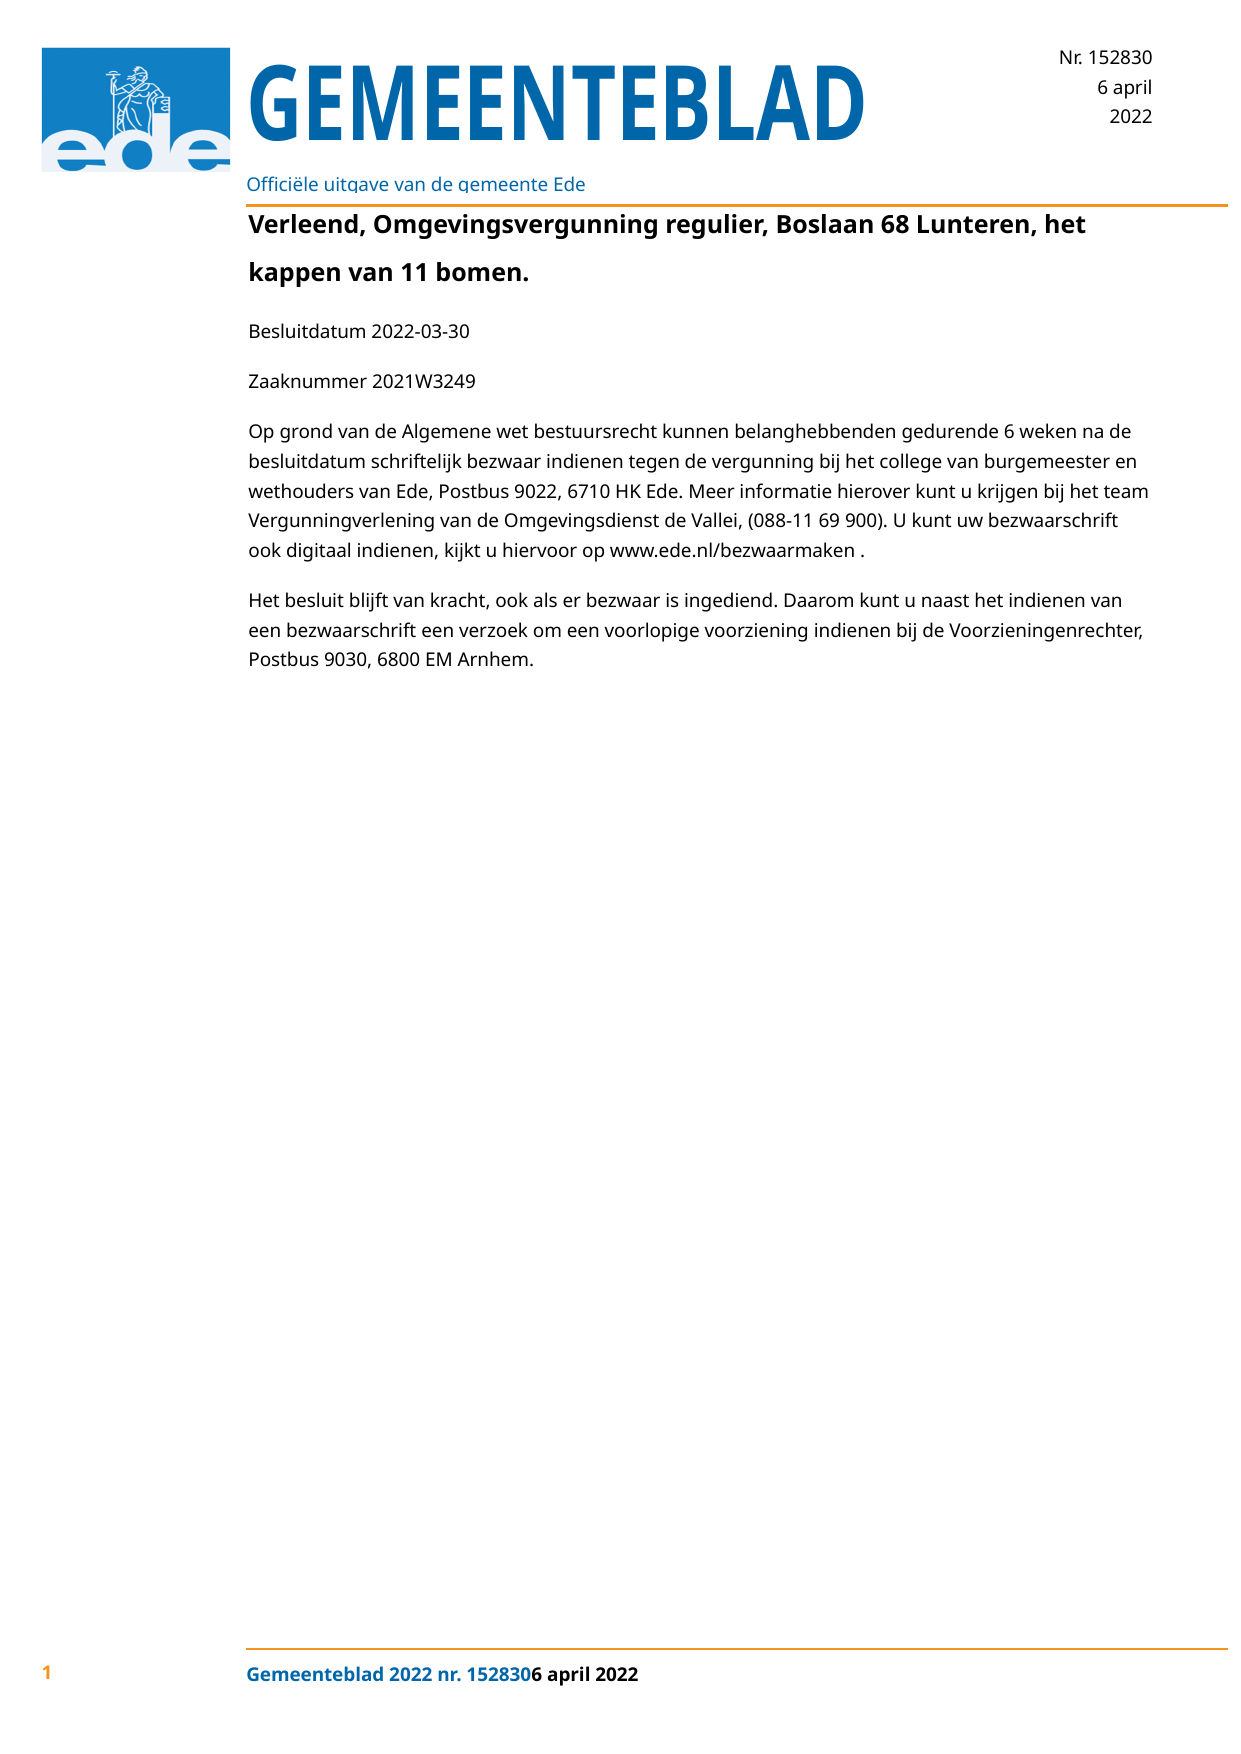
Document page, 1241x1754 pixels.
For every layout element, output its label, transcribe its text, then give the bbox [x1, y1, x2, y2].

text Het besluit blijft van kracht, ook als er bezwaar is ingediend. Daarom kunt u naast het indienen van een bezwaarschrift een verzoek om een voorlopige voorziening indienen bij de Voorzieningenrechter, Postbus 9030, 6800 EM Arnhem. [248, 587, 1152, 672]
text Op grond van de Algemene wet bestuursrecht kunnen belanghebbenden gedurende 6 weken na de besluitdatum schriftelijk bezwaar indienen tegen de vergunning bij het college van burgemeester en wethouders van Ede, Postbus 9022, 6710 HK Ede. Meer informatie hierover kunt u krijgen bij het team Vergunningverlening van de Omgevingsdienst de Vallei, (088-11 69 900). U kunt uw bezwaarschrift ook digitaal indienen, kijkt u hiervoor op www.ede.nl/bezwaarmaken . [248, 419, 1152, 563]
text Zaaknummer 2021W3249 [248, 368, 1152, 394]
text Besluitdatum 2022-03-30 [248, 318, 1152, 344]
text Verleend, Omgevingsvergunning regulier, Boslaan 68 Lunteren, het kappen van 11 bomen. [248, 207, 1152, 288]
picture [41, 47, 231, 172]
